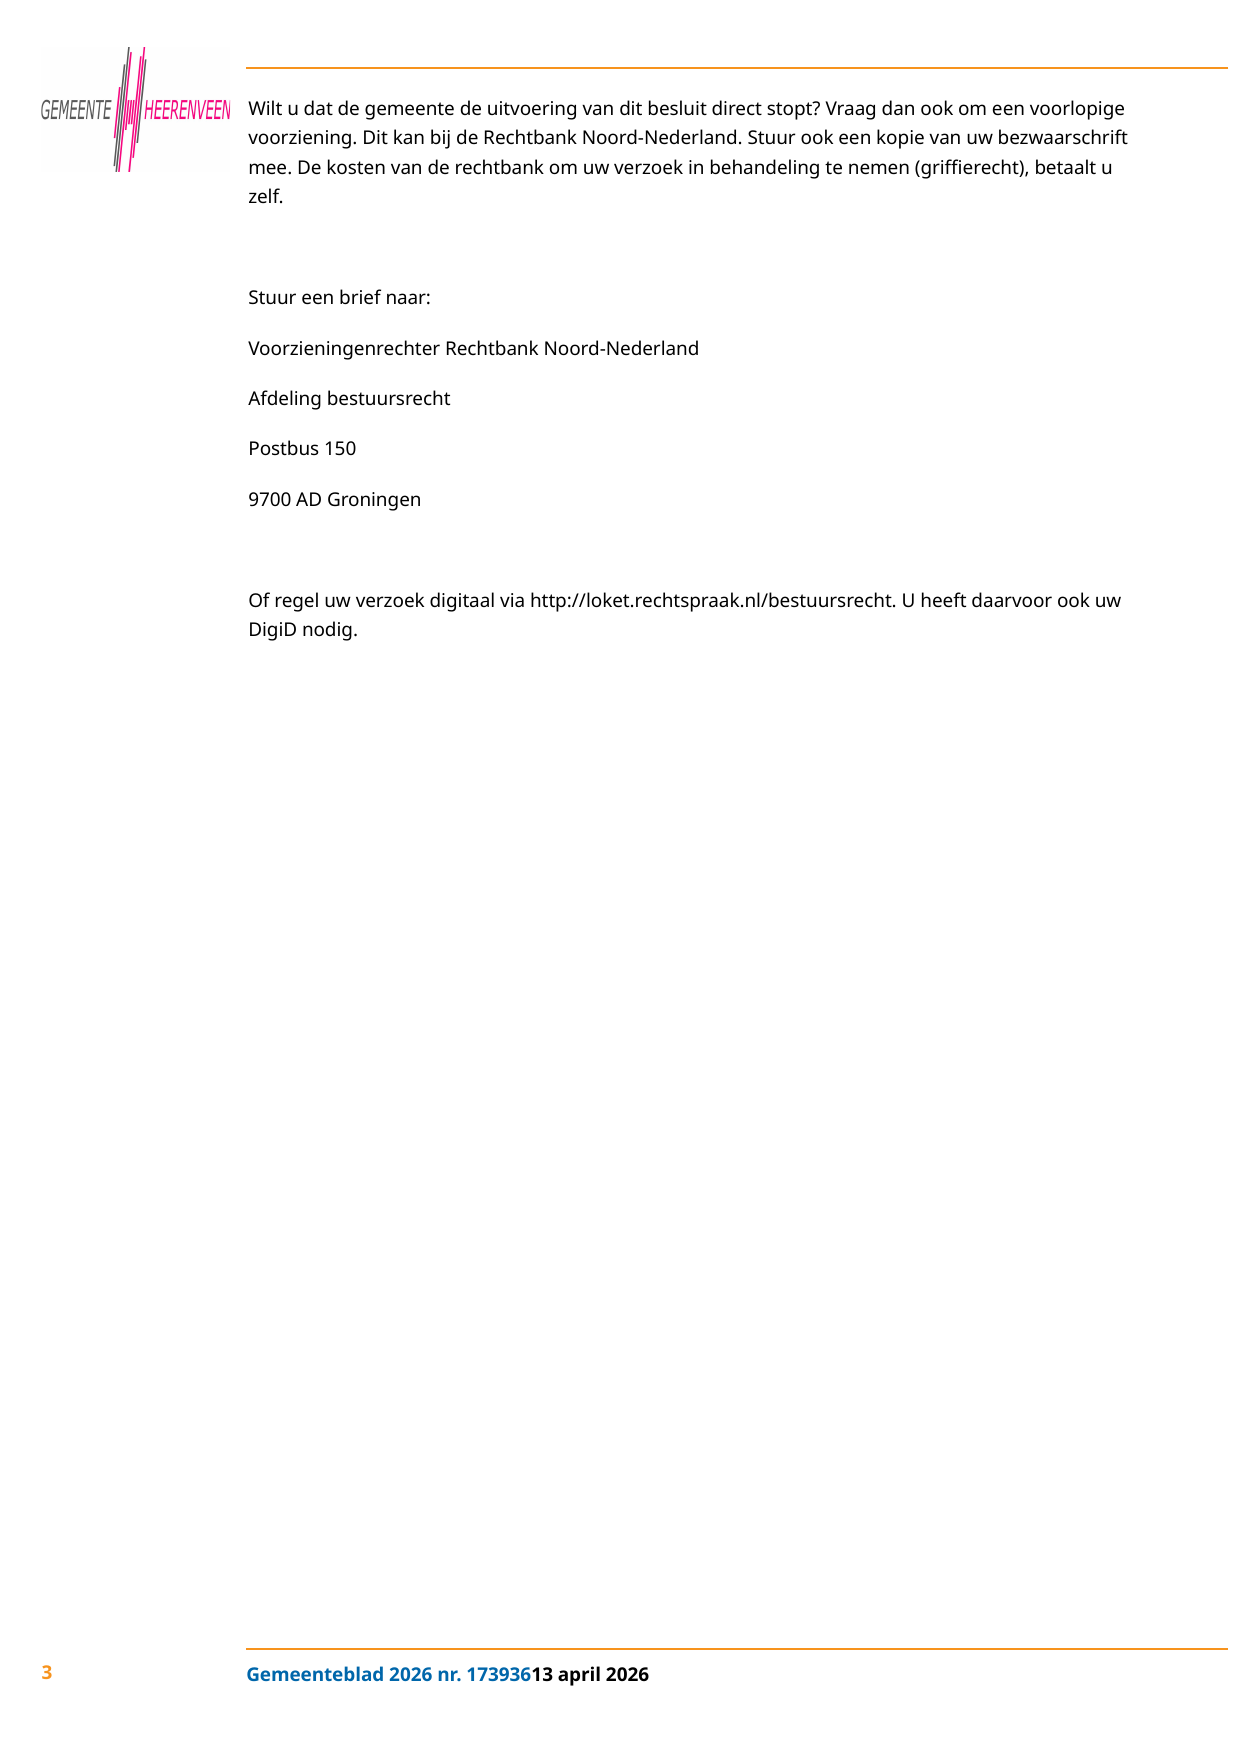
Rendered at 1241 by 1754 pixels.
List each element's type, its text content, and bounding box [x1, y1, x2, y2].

text Afdeling bestuursrecht [248, 385, 1152, 411]
text 9700 AD Groningen [248, 486, 1152, 512]
text Stuur een brief naar: [248, 284, 1152, 310]
text Of regel uw verzoek digitaal via http://loket.rechtspraak.nl/bestuursrecht. U heeft daarvoor ook uw DigiD nodig. [248, 587, 1152, 642]
text Voorzieningenrechter Rechtbank Noord-Nederland [248, 335, 1152, 361]
text Postbus 150 [248, 436, 1152, 461]
text Wilt u dat de gemeente de uitvoering van dit besluit direct stopt? Vraag dan ook om een voorlopige voorziening. Dit kan bij de Rechtbank Noord-Nederland. Stuur ook een kopie van uw bezwaarschrift mee. De kosten van de rechtbank om uw verzoek in behandeling te nemen (griffierecht), betaalt u zelf. [248, 95, 1152, 209]
picture [41, 47, 231, 172]
